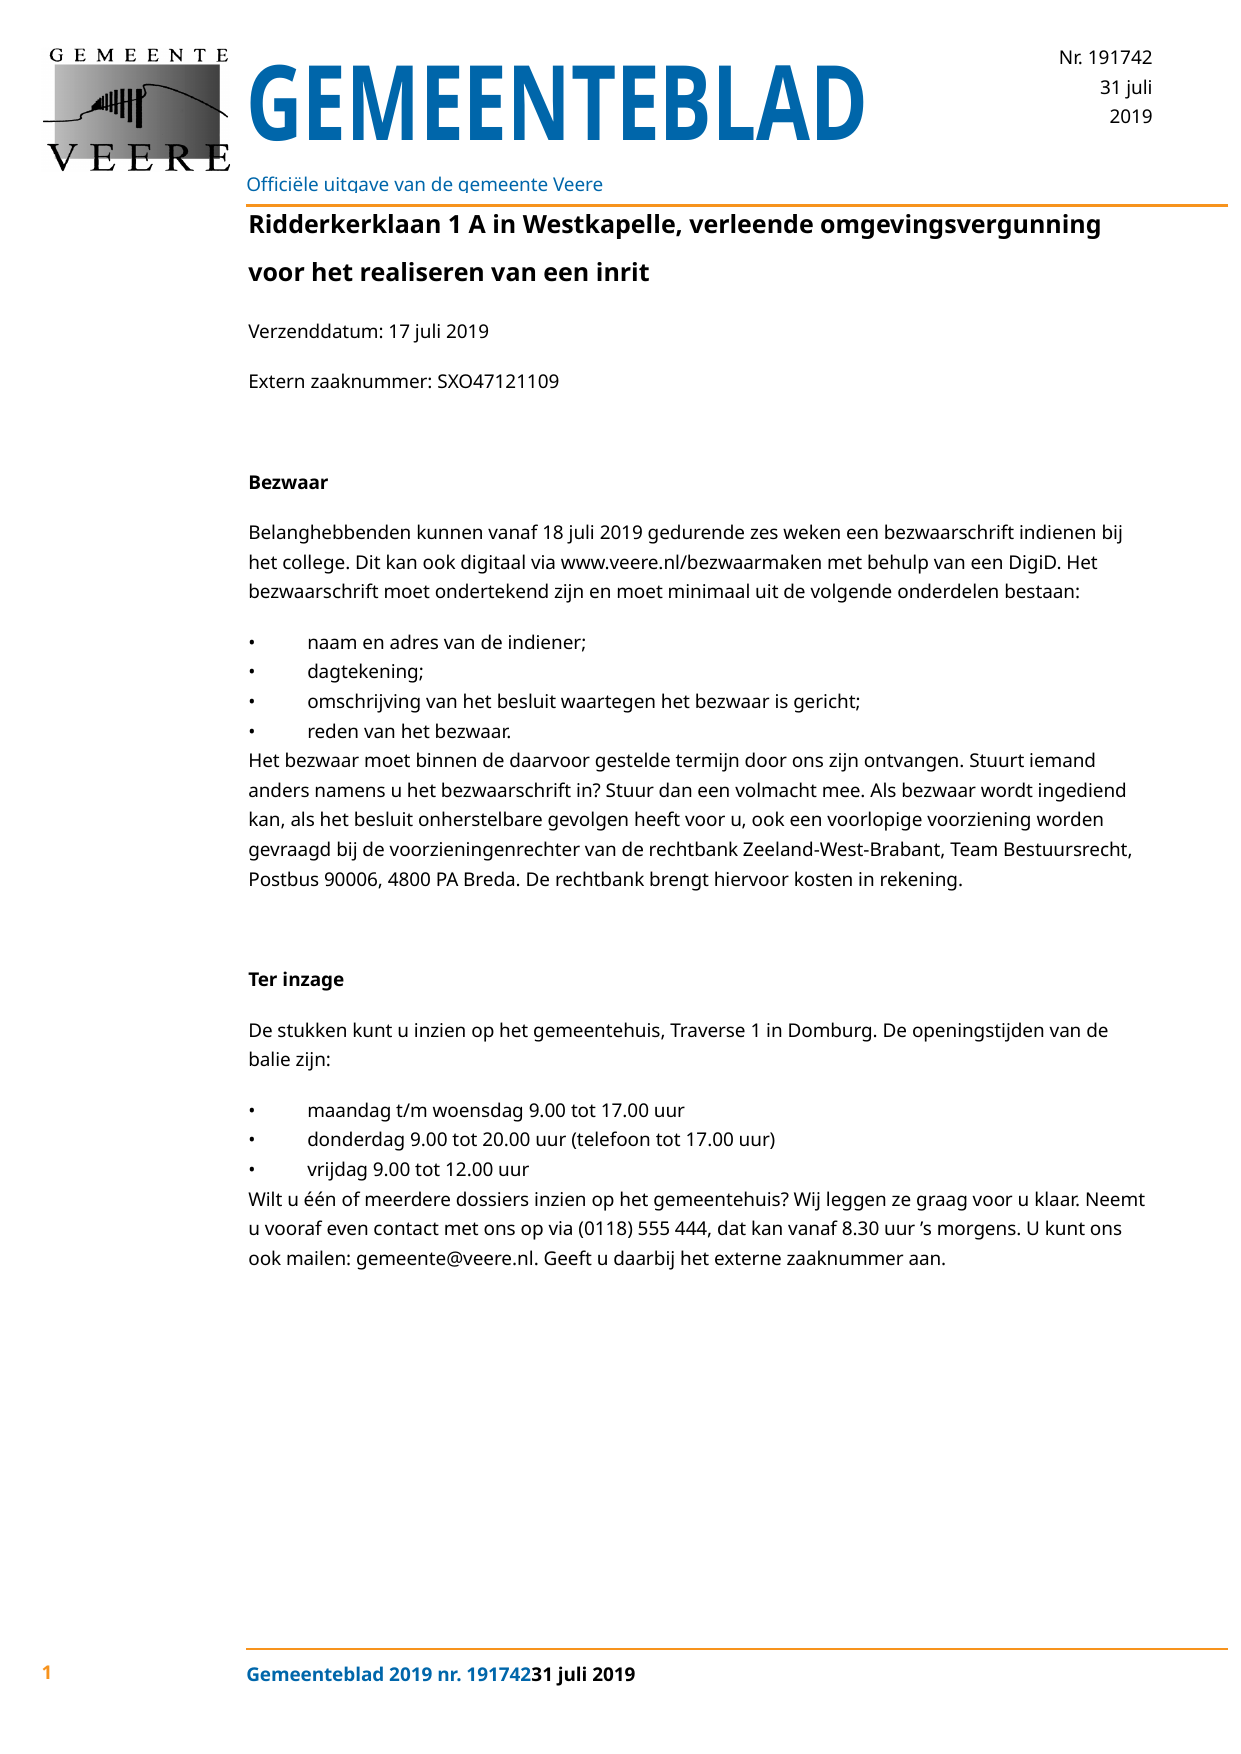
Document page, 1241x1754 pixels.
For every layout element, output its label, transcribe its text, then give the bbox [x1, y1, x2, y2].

list donderdag 9.00 tot 20.00 uur (telefoon tot 17.00 uur) [248, 1127, 1152, 1152]
text Verzenddatum: 17 juli 2019 [248, 318, 1152, 344]
text Extern zaaknummer: SXO47121109 [248, 368, 1152, 394]
list maandag t/m woensdag 9.00 tot 17.00 uur [248, 1097, 1152, 1123]
list dagtekening; [248, 659, 1152, 684]
text De stukken kunt u inzien op het gemeentehuis, Traverse 1 in Domburg. De openingstijden van de balie zijn: [248, 1017, 1152, 1072]
text Het bezwaar moet binnen de daarvoor gestelde termijn door ons zijn ontvangen. Stuurt iemand anders namens u het bezwaarschrift in? Stuur dan een volmacht mee. Als bezwaar wordt ingediend kan, als het besluit onherstelbare gevolgen heeft voor u, ook een voorlopige voorziening worden gevraagd bij de voorzieningenrechter van de rechtbank Zeeland-West-Brabant, Team Bestuursrecht, Postbus 90006, 4800 PA Breda. De rechtbank brengt hiervoor kosten in rekening. [248, 747, 1152, 892]
text Bezwaar [248, 469, 1152, 495]
list reden van het bezwaar. [248, 718, 1152, 744]
list vrijdag 9.00 tot 12.00 uur [248, 1156, 1152, 1182]
text Wilt u één of meerdere dossiers inzien op het gemeentehuis? Wij leggen ze graag voor u klaar. Neemt u vooraf even contact met ons op via (0118) 555 444, dat kan vanaf 8.30 uur ’s morgens. U kunt ons ook mailen: gemeente@veere.nl. Geeft u daarbij het externe zaaknummer aan. [248, 1186, 1152, 1271]
list omschrijving van het besluit waartegen het bezwaar is gericht; [248, 688, 1152, 714]
picture [41, 47, 231, 172]
list naam en adres van de indiener; [248, 629, 1152, 655]
text Ridderkerklaan 1 A in Westkapelle, verleende omgevingsvergunning voor het realiseren van een inrit [248, 207, 1152, 288]
text Ter inzage [248, 967, 1152, 992]
text Belanghebbenden kunnen vanaf 18 juli 2019 gedurende zes weken een bezwaarschrift indienen bij het college. Dit kan ook digitaal via www.veere.nl/bezwaarmaken met behulp van een DigiD. Het bezwaarschrift moet ondertekend zijn en moet minimaal uit de volgende onderdelen bestaan: [248, 519, 1152, 604]
